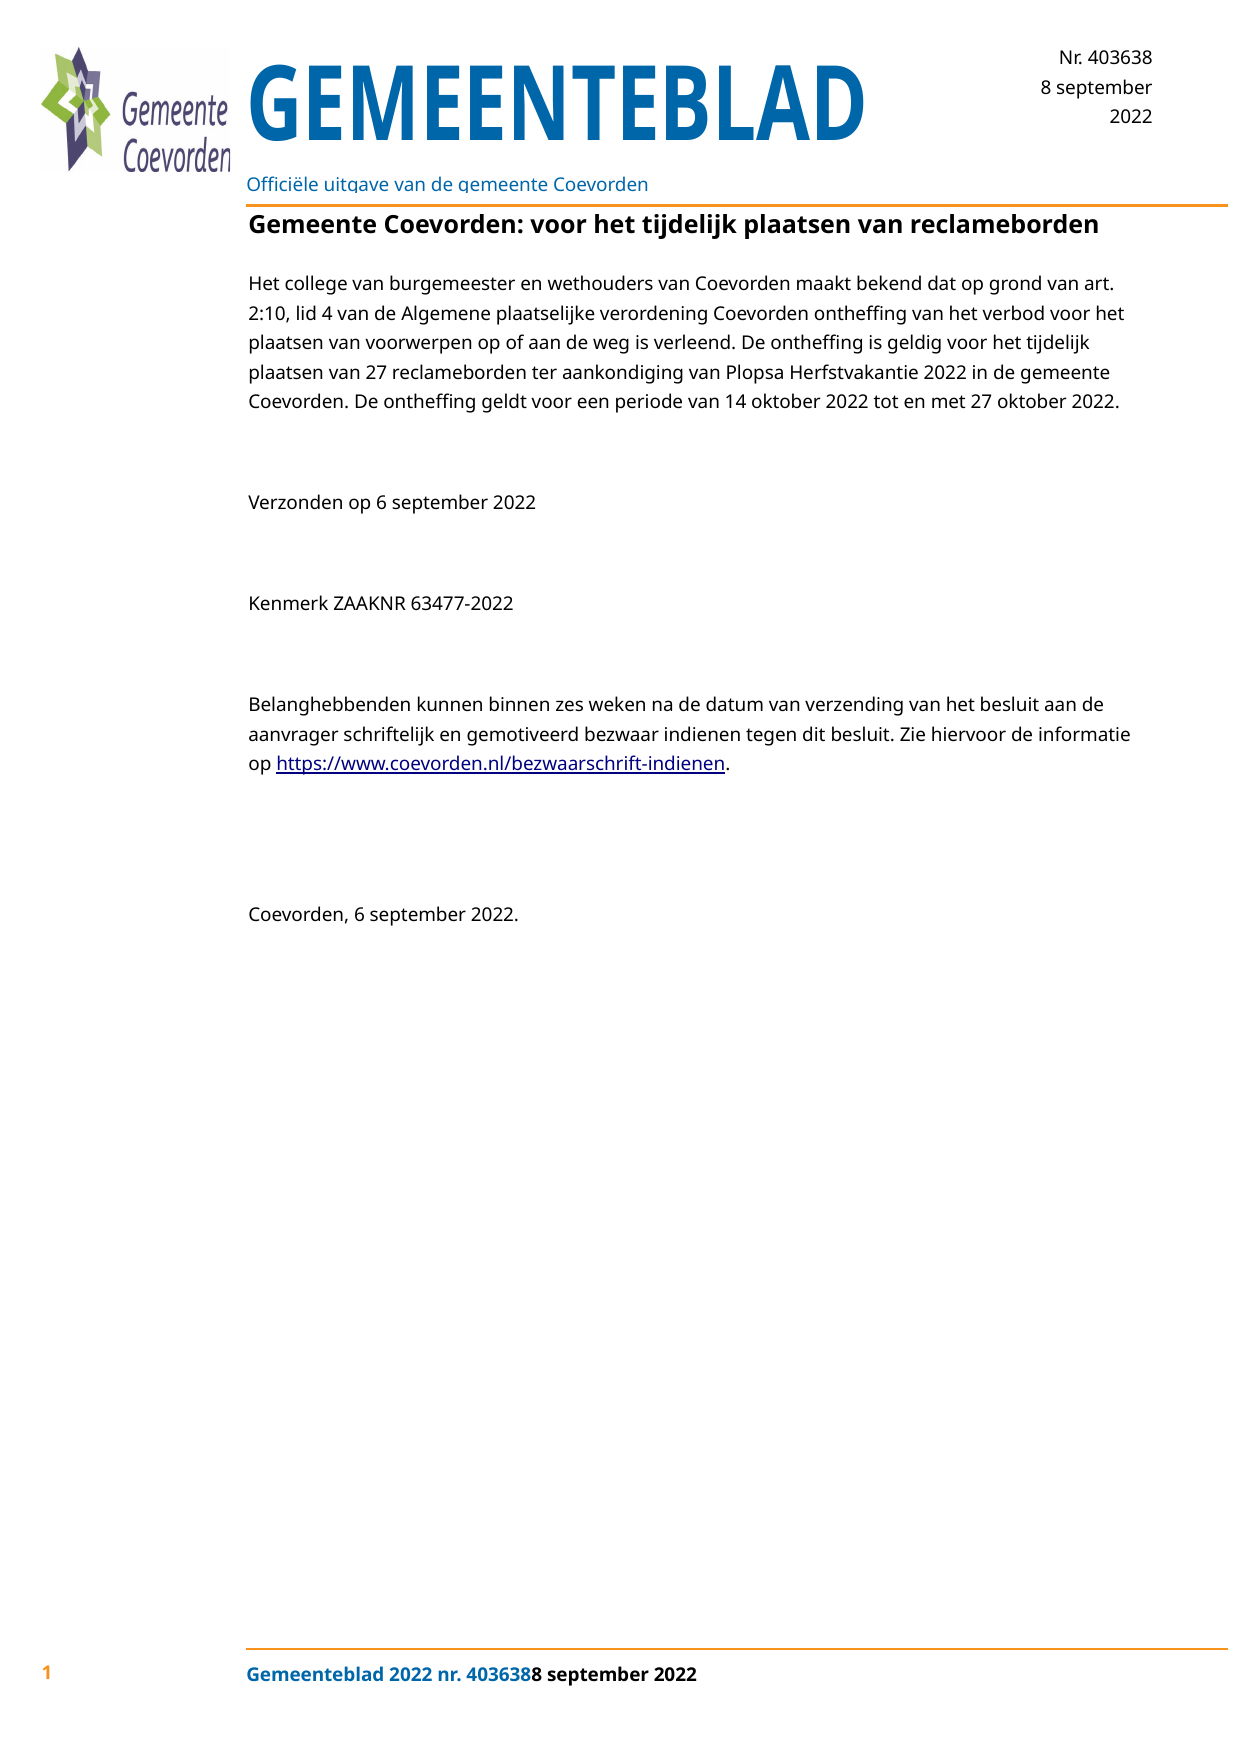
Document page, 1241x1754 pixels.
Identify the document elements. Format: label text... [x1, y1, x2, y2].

text Verzonden op 6 september 2022 [248, 489, 1152, 515]
text Coevorden, 6 september 2022. [248, 902, 1152, 927]
text Het college van burgemeester en wethouders van Coevorden maakt bekend dat op grond van art. 2:10, lid 4 van de Algemene plaatselijke verordening Coevorden ontheffing van het verbod voor het plaatsen van voorwerpen op of aan de weg is verleend. De ontheffing is geldig voor het tijdelijk plaatsen van 27 reclameborden ter aankondiging van Plopsa Herfstvakantie 2022 in de gemeente Coevorden. De ontheffing geldt voor een periode van 14 oktober 2022 tot en met 27 oktober 2022. [248, 270, 1152, 414]
picture [41, 47, 231, 172]
text Kenmerk ZAAKNR 63477-2022 [248, 590, 1152, 616]
text Gemeente Coevorden: voor het tijdelijk plaatsen van reclameborden [248, 207, 1152, 241]
text Belanghebbenden kunnen binnen zes weken na de datum van verzending van het besluit aan de aanvrager schriftelijk en gemotiveerd bezwaar indienen tegen dit besluit. Zie hiervoor de informatie op https://www.coevorden.nl/bezwaarschrift-indienen. [248, 691, 1152, 776]
